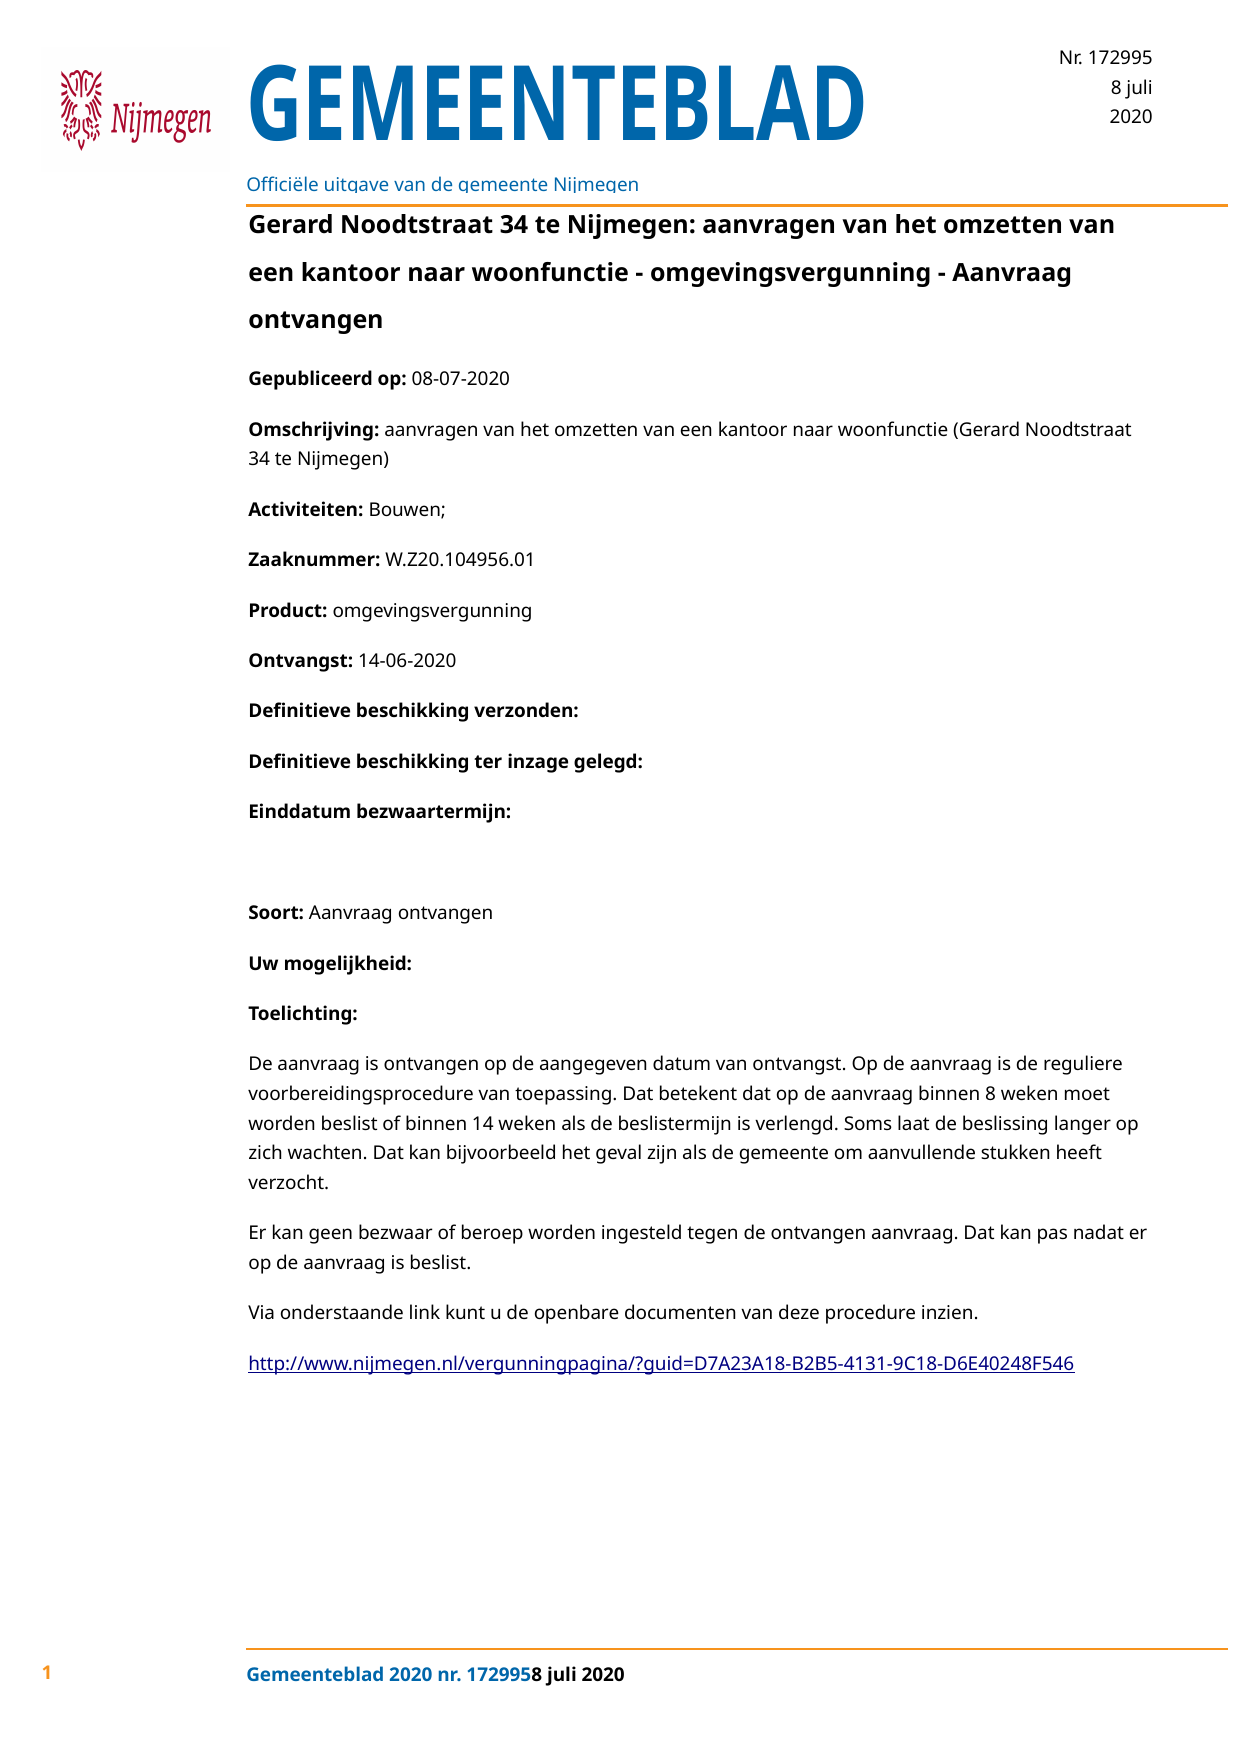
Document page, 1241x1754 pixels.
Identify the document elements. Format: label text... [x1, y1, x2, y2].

text Soort: Aanvraag ontvangen [248, 899, 1152, 925]
picture [41, 47, 231, 172]
text Definitieve beschikking verzonden: [248, 698, 1152, 723]
text Uw mogelijkheid: [248, 950, 1152, 975]
text Einddatum bezwaartermijn: [248, 798, 1152, 824]
text Gerard Noodtstraat 34 te Nijmegen: aanvragen van het omzetten van een kantoor naar woonfunctie - omgevingsvergunning - Aanvraag ontvangen [248, 207, 1152, 336]
text Product: omgevingsvergunning [248, 597, 1152, 622]
text De aanvraag is ontvangen op de aangegeven datum van ontvangst. Op de aanvraag is de reguliere voorbereidingsprocedure van toepassing. Dat betekent dat op de aanvraag binnen 8 weken moet worden beslist of binnen 14 weken als de beslistermijn is verlengd. Soms laat de beslissing langer op zich wachten. Dat kan bijvoorbeeld het geval zijn als de gemeente om aanvullende stukken heeft verzocht. [248, 1051, 1152, 1194]
text Toelichting: [248, 1000, 1152, 1026]
text Ontvangst: 14-06-2020 [248, 647, 1152, 673]
text Omschrijving: aanvragen van het omzetten van een kantoor naar woonfunctie (Gerard Noodtstraat 34 te Nijmegen) [248, 416, 1152, 471]
text Zaaknummer: W.Z20.104956.01 [248, 546, 1152, 572]
text Gepubliceerd op: 08-07-2020 [248, 366, 1152, 391]
text Er kan geen bezwaar of beroep worden ingesteld tegen de ontvangen aanvraag. Dat kan pas nadat er op de aanvraag is beslist. [248, 1219, 1152, 1274]
text Via onderstaande link kunt u de openbare documenten van deze procedure inzien. [248, 1299, 1152, 1325]
text http://www.nijmegen.nl/vergunningpagina/?guid=D7A23A18-B2B5-4131-9C18-D6E40248F546 [248, 1350, 1152, 1375]
text Definitieve beschikking ter inzage gelegd: [248, 748, 1152, 774]
text Activiteiten: Bouwen; [248, 496, 1152, 522]
